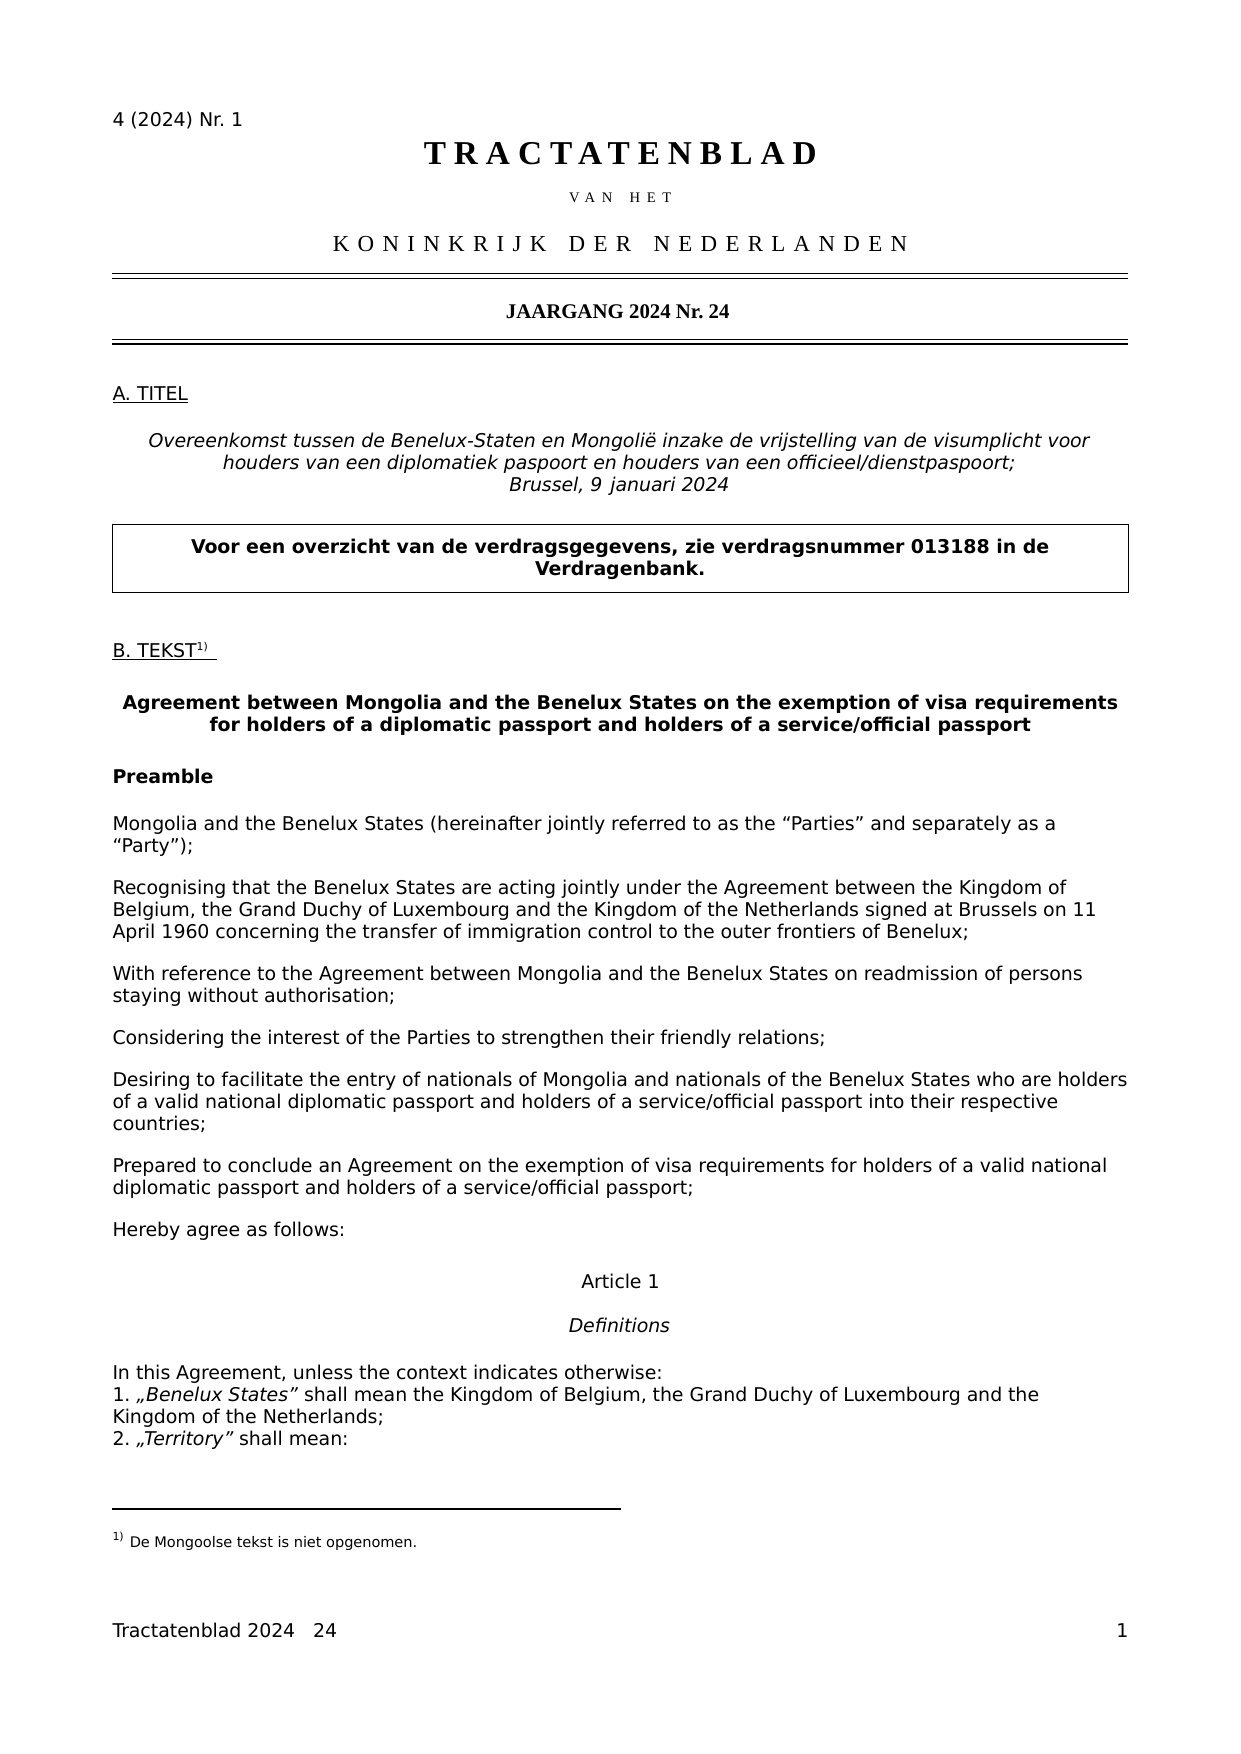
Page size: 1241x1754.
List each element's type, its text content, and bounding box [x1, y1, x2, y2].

text Overeenkomst tussen de Benelux-Staten en Mongolië inzake de vrijstelling van de visumplicht voor houders van een diplomatiek paspoort en houders van een officieel/dienstpaspoort; [112, 430, 1128, 474]
text TRACTATENBLAD [112, 133, 1128, 172]
text JAARGANG 2024 Nr. 24 [112, 299, 1128, 323]
subtitle B. TEKST [112, 640, 1128, 662]
subtitle Agreement between Mongolia and the Benelux States on the exemption of visa requirements for holders of a diplomatic passport and holders of a service/official passport [112, 692, 1128, 736]
text Desiring to facilitate the entry of nationals of Mongolia and nationals of the Benelux States who are holders of a valid national diplomatic passport and holders of a service/official passport into their respective countries; [112, 1069, 1128, 1135]
text In this Agreement, unless the context indicates otherwise: [112, 1362, 1128, 1384]
text Recognising that the Benelux States are acting jointly under the Agreement between the Kingdom of Belgium, the Grand Duchy of Luxembourg and the Kingdom of the Netherlands signed at Brussels on 11 April 1960 concerning the transfer of immigration control to the outer frontiers of Benelux; [112, 877, 1128, 943]
subtitle A. TITEL [112, 383, 1128, 405]
text Mongolia and the Benelux States (hereinafter jointly referred to as the “Parties” and separately as a “Party”); [112, 813, 1128, 857]
text Prepared to conclude an Agreement on the exemption of visa requirements for holders of a valid national diplomatic passport and holders of a service/official passport; [112, 1155, 1128, 1199]
text 2. „Territory” shall mean: [112, 1428, 1128, 1449]
subtitle Preamble [112, 766, 1128, 788]
text Brussel, 9 januari 2024 [112, 474, 1128, 496]
text 1. „Benelux States” shall mean the Kingdom of Belgium, the Grand Duchy of Luxembourg and the Kingdom of the Netherlands; [112, 1384, 1128, 1428]
text De Mongoolse tekst is niet opgenomen. [112, 1530, 1128, 1552]
text With reference to the Agreement between Mongolia and the Benelux States on readmission of persons staying without authorisation; [112, 963, 1128, 1007]
text KONINKRIJK DER NEDERLANDEN [112, 229, 1128, 256]
text 4 (2024) Nr. 1 [112, 109, 1128, 131]
subtitle Article 1 Definitions [112, 1271, 1128, 1337]
text Considering the interest of the Parties to strengthen their friendly relations; [112, 1027, 1128, 1049]
text VAN HET [112, 189, 1128, 206]
text Hereby agree as follows: [112, 1219, 1128, 1241]
